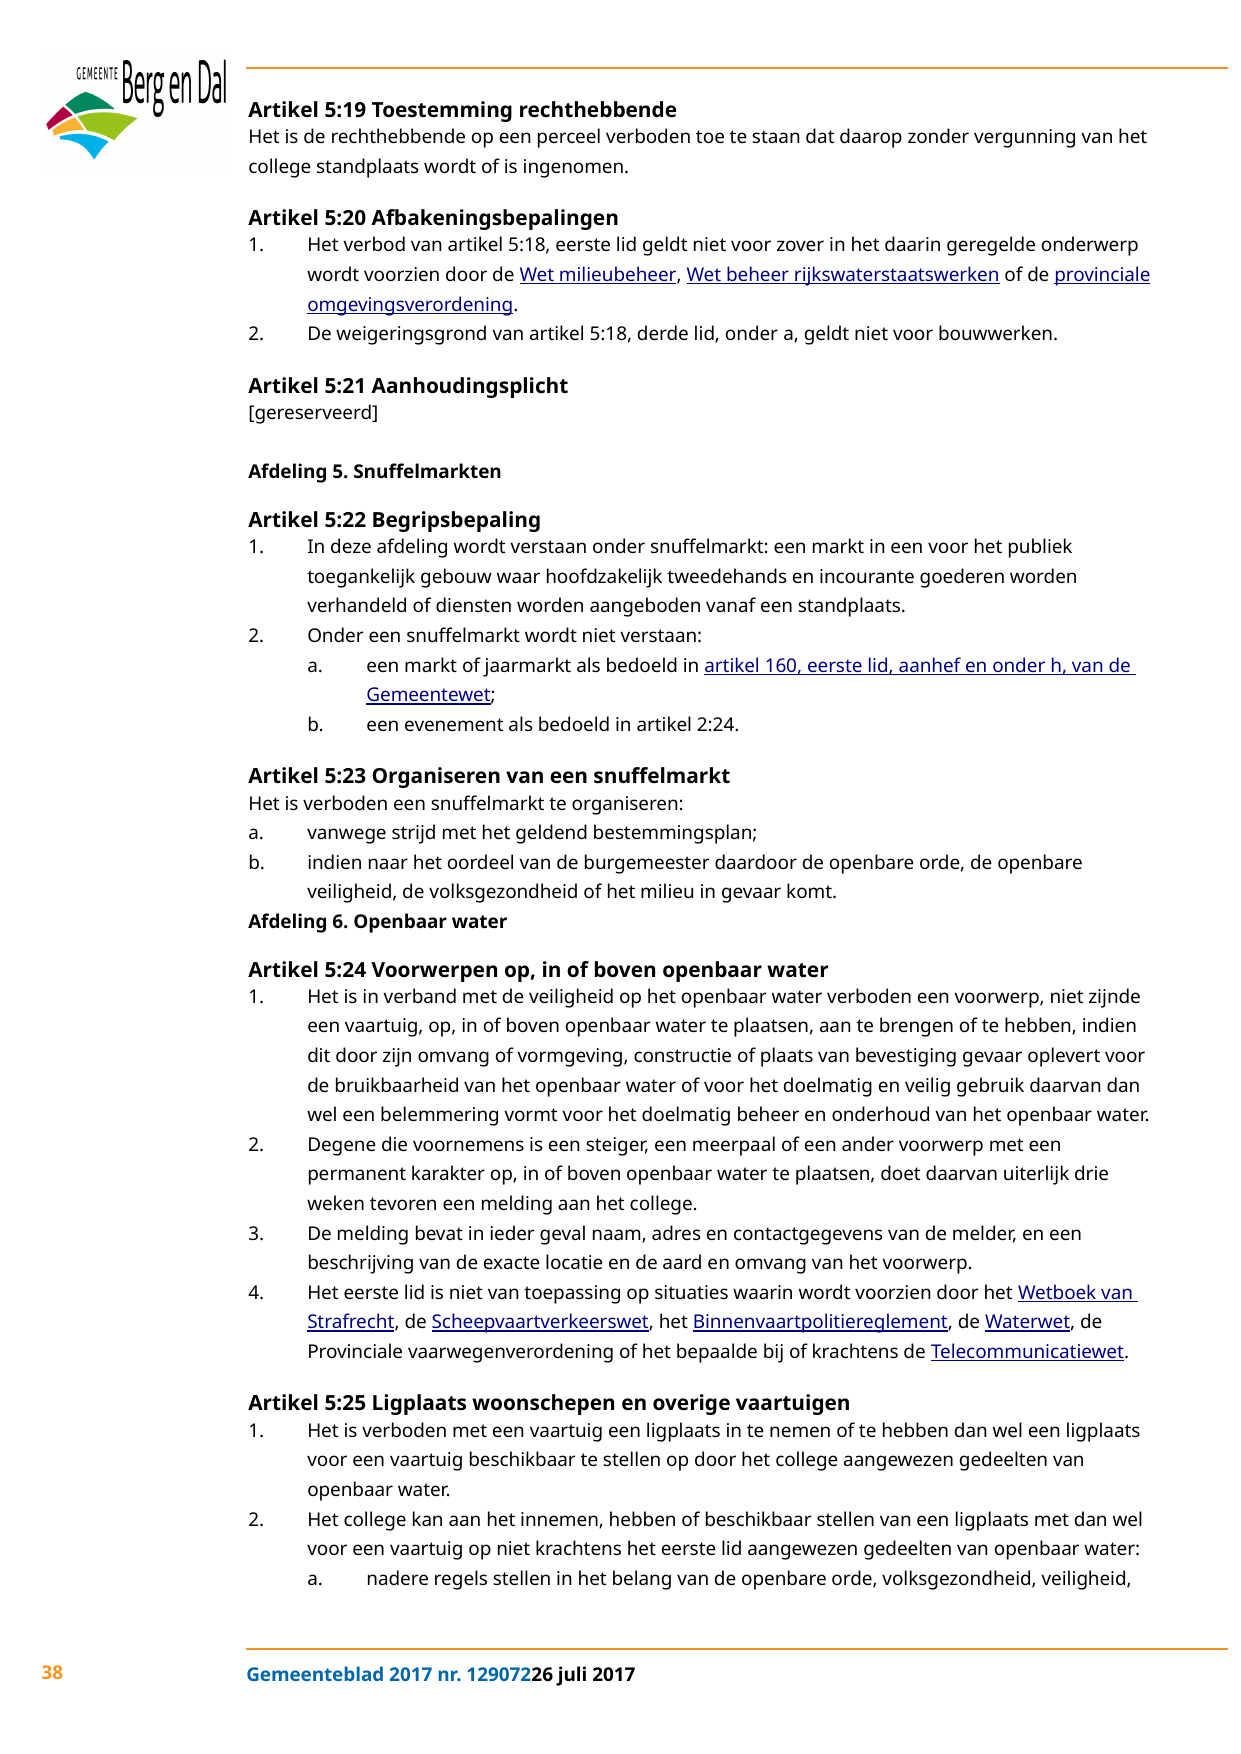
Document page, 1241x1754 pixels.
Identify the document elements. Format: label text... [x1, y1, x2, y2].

list In deze afdeling wordt verstaan onder snuffelmarkt: een markt in een voor het publiek toegankelijk gebouw waar hoofdzakelijk tweedehands en incourante goederen worden verhandeld of diensten worden aangeboden vanaf een standplaats. [248, 533, 1152, 618]
text Het is de rechthebbende op een perceel verboden toe te staan dat daarop zonder vergunning van het college standplaats wordt of is ingenomen. [248, 123, 1152, 178]
text Artikel 5:19 Toestemming rechthebbende [248, 95, 1152, 123]
text Afdeling 6. Openbaar water [248, 908, 1152, 934]
text Artikel 5:21 Aanhoudingsplicht [248, 371, 1152, 399]
list een evenement als bedoeld in artikel 2:24. [307, 711, 1152, 737]
list Degene die voornemens is een steiger, een meerpaal of een ander voorwerp met een permanent karakter op, in of boven openbaar water te plaatsen, doet daarvan uiterlijk drie weken tevoren een melding aan het college. [248, 1131, 1152, 1216]
list Het eerste lid is niet van toepassing op situaties waarin wordt voorzien door het Wetboek van Strafrecht, de Scheepvaartverkeerswet, het Binnenvaartpolitiereglement, de Waterwet, de Provinciale vaarwegenverordening of het bepaalde bij of krachtens de Telecommunicatiewet. [248, 1279, 1152, 1364]
text Afdeling 5. Snuffelmarkten [248, 458, 1152, 484]
list De weigeringsgrond van artikel 5:18, derde lid, onder a, geldt niet voor bouwwerken. [248, 320, 1152, 346]
text Het is verboden een snuffelmarkt te organiseren: [248, 790, 1152, 816]
list Het is in verband met de veiligheid op het openbaar water verboden een voorwerp, niet zijnde een vaartuig, op, in of boven openbaar water te plaatsen, aan te brengen of te hebben, indien dit door zijn omvang of vormgeving, constructie of plaats van bevestiging gevaar oplevert voor de bruikbaarheid van het openbaar water of voor het doelmatig en veilig gebruik daarvan dan wel een belemmering vormt voor het doelmatig beheer en onderhoud van het openbaar water. [248, 983, 1152, 1127]
list Het verbod van artikel 5:18, eerste lid geldt niet voor zover in het daarin geregelde onderwerp wordt voorzien door de Wet milieubeheer, Wet beheer rijkswaterstaatswerken of de provinciale omgevingsverordening. [248, 232, 1152, 317]
list nadere regels stellen in het belang van de openbare orde, volksgezondheid, veiligheid, [307, 1565, 1152, 1591]
text Artikel 5:25 Ligplaats woonschepen en overige vaartuigen [248, 1388, 1152, 1417]
list Het is verboden met een vaartuig een ligplaats in te nemen of te hebben dan wel een ligplaats voor een vaartuig beschikbaar te stellen op door het college aangewezen gedeelten van openbaar water. [248, 1417, 1152, 1502]
text Artikel 5:20 Afbakeningsbepalingen [248, 203, 1152, 232]
text Artikel 5:24 Voorwerpen op, in of boven openbaar water [248, 955, 1152, 983]
text Artikel 5:23 Organiseren van een snuffelmarkt [248, 761, 1152, 790]
list De melding bevat in ieder geval naam, adres en contactgegevens van de melder, en een beschrijving van de exacte locatie en de aard en omvang van het voorwerp. [248, 1220, 1152, 1275]
text [gereserveerd] [248, 399, 1152, 425]
list Onder een snuffelmarkt wordt niet verstaan: [248, 622, 1152, 648]
list indien naar het oordeel van de burgemeester daardoor de openbare orde, de openbare veiligheid, de volksgezondheid of het milieu in gevaar komt. [248, 849, 1152, 904]
list een markt of jaarmarkt als bedoeld in artikel 160, eerste lid, aanhef en onder h, van de Gemeentewet; [307, 652, 1152, 707]
list Het college kan aan het innemen, hebben of beschikbaar stellen van een ligplaats met dan wel voor een vaartuig op niet krachtens het eerste lid aangewezen gedeelten van openbaar water: [248, 1506, 1152, 1561]
list vanwege strijd met het geldend bestemmingsplan; [248, 819, 1152, 845]
picture [41, 47, 231, 172]
text Artikel 5:22 Begripsbepaling [248, 505, 1152, 533]
